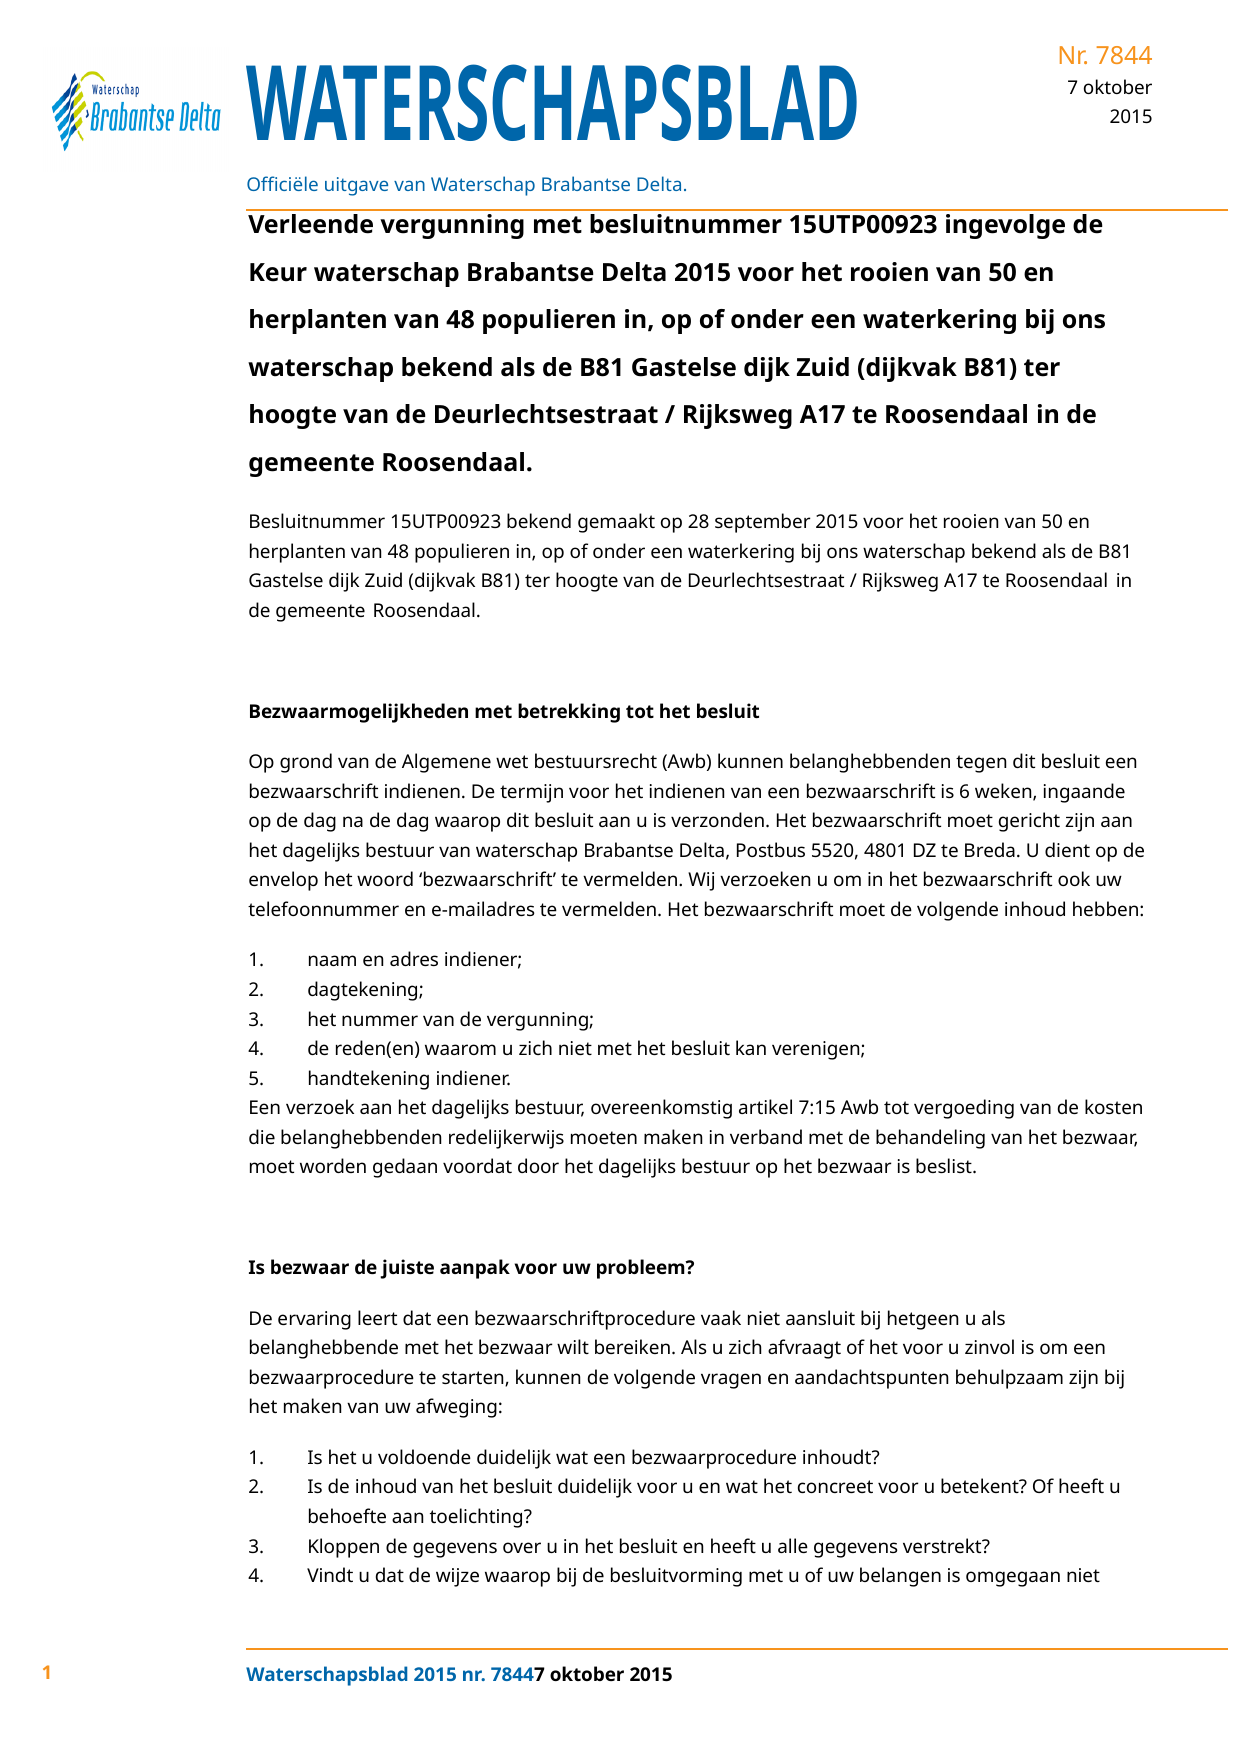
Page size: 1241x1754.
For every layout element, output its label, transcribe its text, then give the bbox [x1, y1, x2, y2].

list de reden(en) waarom u zich niet met het besluit kan verenigen; [248, 1035, 1152, 1061]
list naam en adres indiener; [248, 947, 1152, 972]
list Kloppen de gegevens over u in het besluit en heeft u alle gegevens verstrekt? [248, 1533, 1152, 1559]
picture [41, 47, 231, 172]
text Besluitnummer 15UTP00923 bekend gemaakt op 28 september 2015 voor het rooien van 50 en herplanten van 48 populieren in, op of onder een waterkering bij ons waterschap bekend als de B81 Gastelse dijk Zuid (dijkvak B81) ter hoogte van de Deurlechtsestraat / Rijksweg A17 te Roosendaal in de gemeente Roosendaal. [248, 508, 1152, 623]
text Bezwaarmogelijkheden met betrekking tot het besluit [248, 698, 1152, 724]
text De ervaring leert dat een bezwaarschriftprocedure vaak niet aansluit bij hetgeen u als belanghebbende met het bezwaar wilt bereiken. Als u zich afvraagt of het voor u zinvol is om een bezwaarprocedure te starten, kunnen de volgende vragen en aandachtspunten behulpzaam zijn bij het maken van uw afweging: [248, 1305, 1152, 1419]
list Is het u voldoende duidelijk wat een bezwaarprocedure inhoudt? [248, 1444, 1152, 1470]
list Vindt u dat de wijze waarop bij de besluitvorming met u of uw belangen is omgegaan niet [248, 1562, 1152, 1588]
list handtekening indiener. [248, 1065, 1152, 1091]
list het nummer van de vergunning; [248, 1006, 1152, 1032]
text Verleende vergunning met besluitnummer 15UTP00923 ingevolge de Keur waterschap Brabantse Delta 2015 voor het rooien van 50 en herplanten van 48 populieren in, op of onder een waterkering bij ons waterschap bekend als de B81 Gastelse dijk Zuid (dijkvak B81) ter hoogte van de Deurlechtsestraat / Rijksweg A17 te Roosendaal in de gemeente Roosendaal. [248, 211, 1152, 479]
text Een verzoek aan het dagelijks bestuur, overeenkomstig artikel 7:15 Awb tot vergoeding van de kosten die belanghebbenden redelijkerwijs moeten maken in verband met de behandeling van het bezwaar, moet worden gedaan voordat door het dagelijks bestuur op het bezwaar is beslist. [248, 1094, 1152, 1179]
list dagtekening; [248, 976, 1152, 1002]
text Op grond van de Algemene wet bestuursrecht (Awb) kunnen belanghebbenden tegen dit besluit een bezwaarschrift indienen. De termijn voor het indienen van een bezwaarschrift is 6 weken, ingaande op de dag na de dag waarop dit besluit aan u is verzonden. Het bezwaarschrift moet gericht zijn aan het dagelijks bestuur van waterschap Brabantse Delta, Postbus 5520, 4801 DZ te Breda. U dient op de envelop het woord ‘bezwaarschrift’ te vermelden. Wij verzoeken u om in het bezwaarschrift ook uw telefoonnummer en e‑mailadres te vermelden. Het bezwaarschrift moet de volgende inhoud hebben: [248, 748, 1152, 922]
text Is bezwaar de juiste aanpak voor uw probleem? [248, 1254, 1152, 1280]
list Is de inhoud van het besluit duidelijk voor u en wat het concreet voor u betekent? Of heeft u behoefte aan toelichting? [248, 1474, 1152, 1529]
